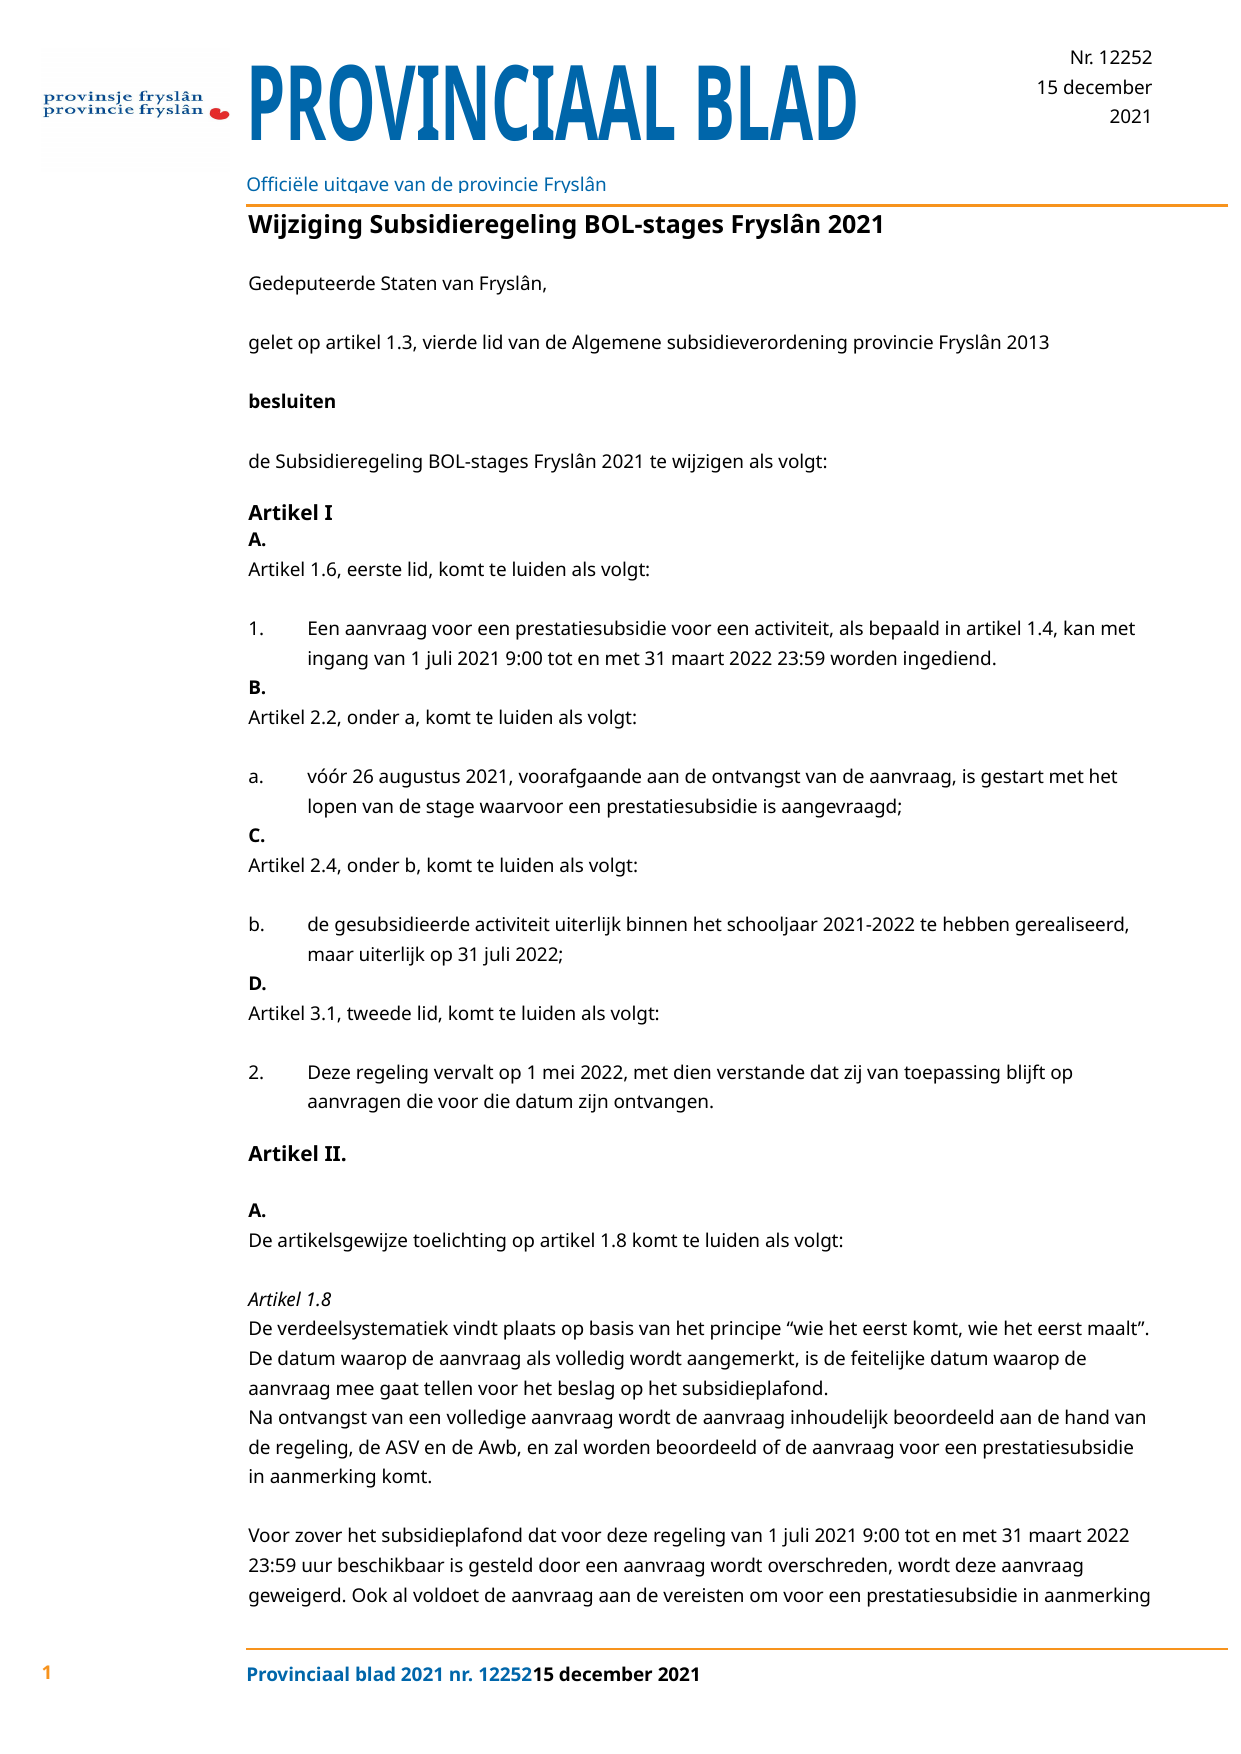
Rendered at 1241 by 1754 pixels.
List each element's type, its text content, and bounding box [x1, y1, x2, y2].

text De verdeelsystematiek vindt plaats op basis van het principe “wie het eerst komt, wie het eerst maalt”. De datum waarop de aanvraag als volledig wordt aangemerkt, is de feitelijke datum waarop de aanvraag mee gaat tellen voor het beslag op het subsidieplafond. [248, 1316, 1152, 1400]
text A. [248, 527, 1152, 552]
text A. [248, 1197, 1152, 1223]
text De artikelsgewijze toelichting op artikel 1.8 komt te luiden als volgt: [248, 1227, 1152, 1252]
picture [41, 47, 231, 172]
text Artikel 2.4, onder b, komt te luiden als volgt: [248, 852, 1152, 878]
text de Subsidieregeling BOL-stages Fryslân 2021 te wijzigen als volgt: [248, 448, 1152, 473]
text Artikel 2.2, onder a, komt te luiden als volgt: [248, 704, 1152, 730]
text Voor zover het subsidieplafond dat voor deze regeling van 1 juli 2021 9:00 tot en met 31 maart 2022 23:59 uur beschikbaar is gesteld door een aanvraag wordt overschreden, wordt deze aanvraag geweigerd. Ook al voldoet de aanvraag aan de vereisten om voor een prestatiesubsidie in aanmerking [248, 1523, 1152, 1607]
text Wijziging Subsidieregeling BOL-stages Fryslân 2021 [248, 207, 1152, 241]
text B. [248, 674, 1152, 700]
text Gedeputeerde Staten van Fryslân, [248, 270, 1152, 296]
text gelet op artikel 1.3, vierde lid van de Algemene subsidieverordening provincie Fryslân 2013 [248, 329, 1152, 355]
list vóór 26 augustus 2021, voorafgaande aan de ontvangst van de aanvraag, is gestart met het lopen van de stage waarvoor een prestatiesubsidie is aangevraagd; [248, 763, 1152, 819]
text Na ontvangst van een volledige aanvraag wordt de aanvraag inhoudelijk beoordeeld aan de hand van de regeling, de ASV en de Awb, en zal worden beoordeeld of de aanvraag voor een prestatiesubsidie in aanmerking komt. [248, 1404, 1152, 1489]
list de gesubsidieerde activiteit uiterlijk binnen het schooljaar 2021-2022 te hebben gerealiseerd, maar uiterlijk op 31 juli 2022; [248, 911, 1152, 967]
text Artikel 1.6, eerste lid, komt te luiden als volgt: [248, 556, 1152, 582]
text D. [248, 970, 1152, 996]
list Een aanvraag voor een prestatiesubsidie voor een activiteit, als bepaald in artikel 1.4, kan met ingang van 1 juli 2021 9:00 tot en met 31 maart 2022 23:59 worden ingediend. [248, 615, 1152, 671]
text Artikel I [248, 498, 1152, 527]
text Artikel 1.8 [248, 1286, 1152, 1312]
text C. [248, 822, 1152, 848]
text Artikel 3.1, tweede lid, komt te luiden als volgt: [248, 1000, 1152, 1026]
text besluiten [248, 389, 1152, 414]
list Deze regeling vervalt op 1 mei 2022, met dien verstande dat zij van toepassing blijft op aanvragen die voor die datum zijn ontvangen. [248, 1059, 1152, 1114]
text Artikel II. [248, 1139, 1152, 1168]
